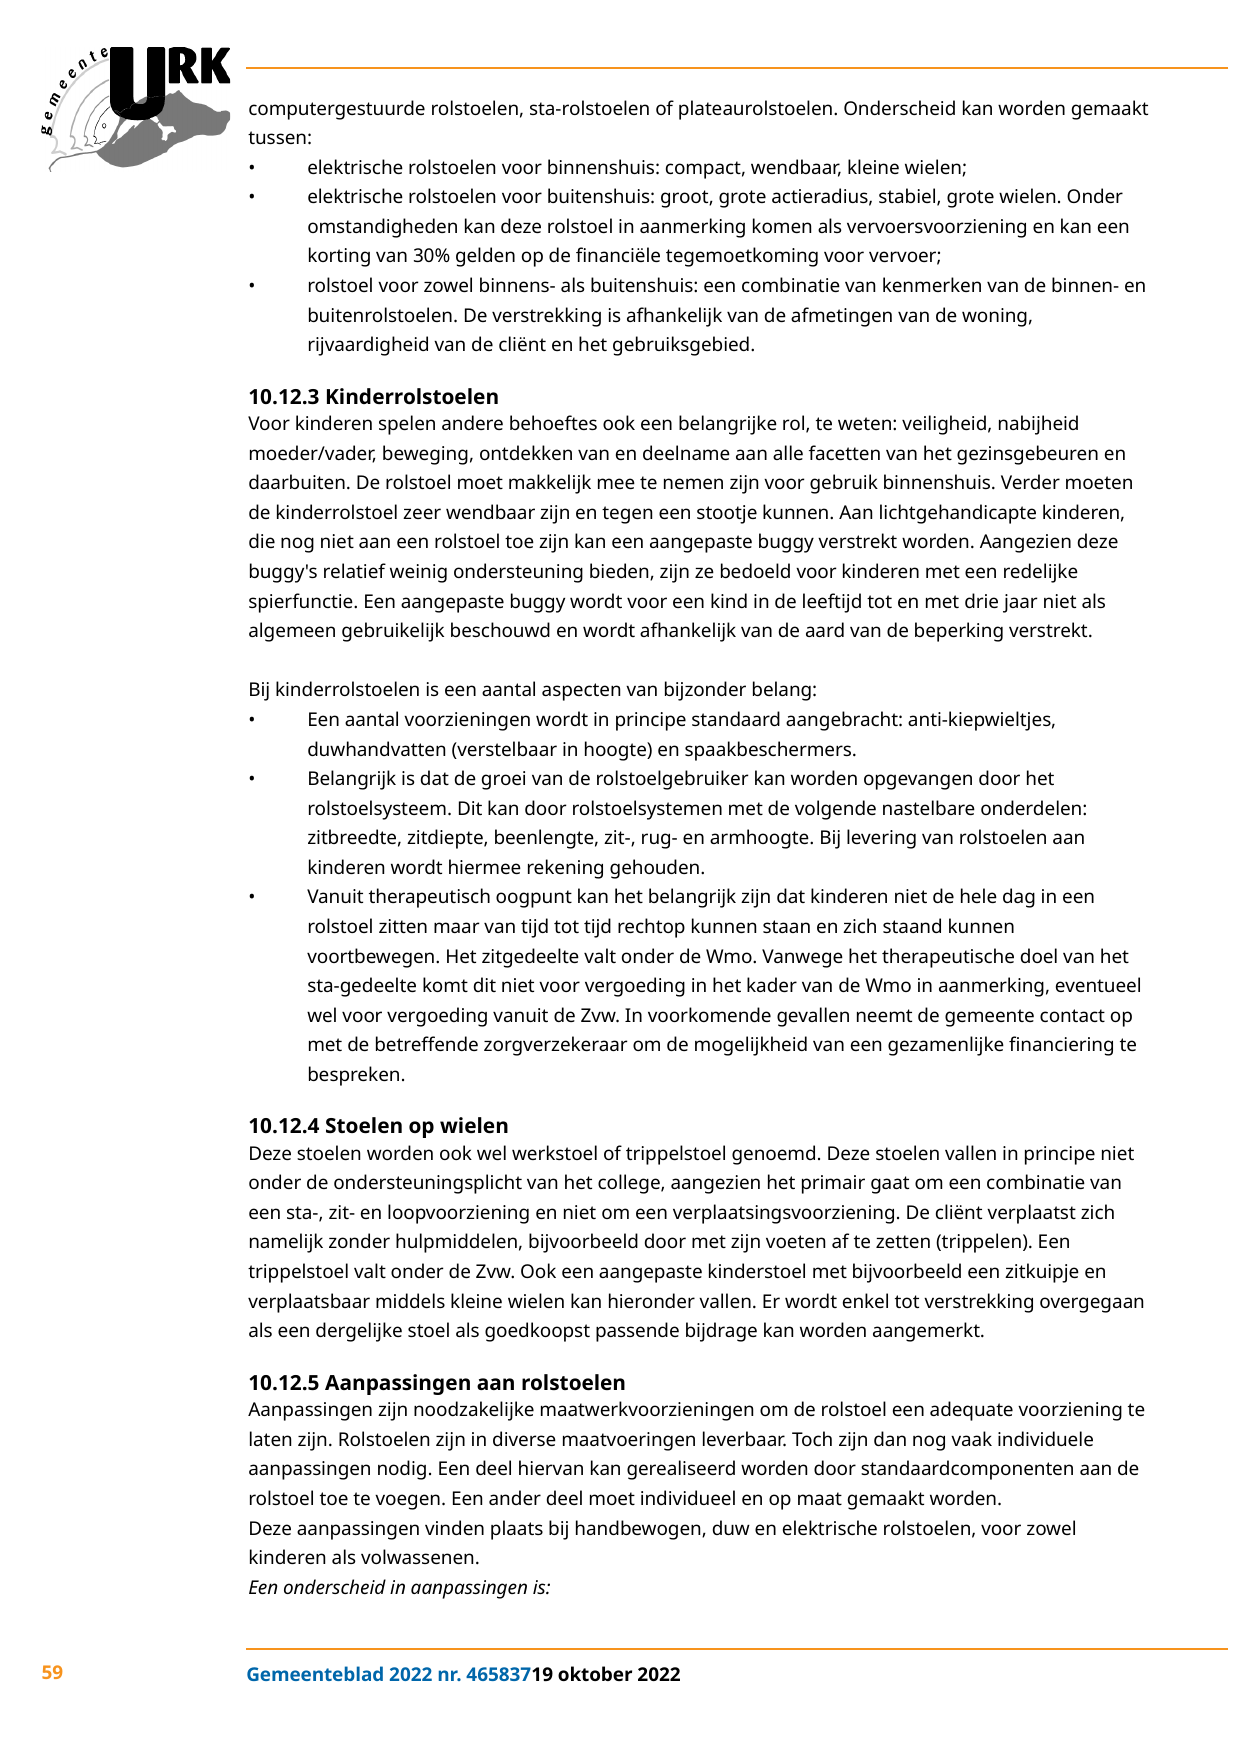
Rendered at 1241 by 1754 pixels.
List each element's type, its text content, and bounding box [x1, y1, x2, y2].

text Deze aanpassingen vinden plaats bij handbewogen, duw en elektrische rolstoelen, voor zowel kinderen als volwassenen. [248, 1515, 1152, 1570]
list Belangrijk is dat de groei van de rolstoelgebruiker kan worden opgevangen door het rolstoelsysteem. Dit kan door rolstoelsystemen met de volgende nastelbare onderdelen: zitbreedte, zitdiepte, beenlengte, zit-, rug- en armhoogte. Bij levering van rolstoelen aan kinderen wordt hiermee rekening gehouden. [248, 765, 1152, 880]
list elektrische rolstoelen voor binnenshuis: compact, wendbaar, kleine wielen; [248, 154, 1152, 180]
text computergestuurde rolstoelen, sta-rolstoelen of plateaurolstoelen. Onderscheid kan worden gemaakt tussen: [248, 95, 1152, 150]
list Een aantal voorzieningen wordt in principe standaard aangebracht: anti-kiepwieltjes, duwhandvatten (verstelbaar in hoogte) en spaakbeschermers. [248, 706, 1152, 761]
text Een onderscheid in aanpassingen is: [248, 1574, 1152, 1599]
text 10.12.5 Aanpassingen aan rolstoelen [248, 1368, 1152, 1396]
list Vanuit therapeutisch oogpunt kan het belangrijk zijn dat kinderen niet de hele dag in een rolstoel zitten maar van tijd tot tijd rechtop kunnen staan en zich staand kunnen voortbewegen. Het zitgedeelte valt onder de Wmo. Vanwege het therapeutische doel van het sta-gedeelte komt dit niet voor vergoeding in het kader van de Wmo in aanmerking, eventueel wel voor vergoeding vanuit de Zvw. In voorkomende gevallen neemt de gemeente contact op met de betreffende zorgverzekeraar om de mogelijkheid van een gezamenlijke financiering te bespreken. [248, 884, 1152, 1087]
picture [41, 47, 231, 172]
text Aanpassingen zijn noodzakelijke maatwerkvoorzieningen om de rolstoel een adequate voorziening te laten zijn. Rolstoelen zijn in diverse maatvoeringen leverbaar. Toch zijn dan nog vaak individuele aanpassingen nodig. Een deel hiervan kan gerealiseerd worden door standaardcomponenten aan de rolstoel toe te voegen. Een ander deel moet individueel en op maat gemaakt worden. [248, 1396, 1152, 1511]
text Voor kinderen spelen andere behoeftes ook een belangrijke rol, te weten: veiligheid, nabijheid moeder/vader, beweging, ontdekken van en deelname aan alle facetten van het gezinsgebeuren en daarbuiten. De rolstoel moet makkelijk mee te nemen zijn voor gebruik binnenshuis. Verder moeten de kinderrolstoel zeer wendbaar zijn en tegen een stootje kunnen. Aan lichtgehandicapte kinderen, die nog niet aan een rolstoel toe zijn kan een aangepaste buggy verstrekt worden. Aangezien deze buggy's relatief weinig ondersteuning bieden, zijn ze bedoeld voor kinderen met een redelijke spierfunctie. Een aangepaste buggy wordt voor een kind in de leeftijd tot en met drie jaar niet als algemeen gebruikelijk beschouwd en wordt afhankelijk van de aard van de beperking verstrekt. [248, 410, 1152, 643]
text 10.12.3 Kinderrolstoelen [248, 382, 1152, 410]
list elektrische rolstoelen voor buitenshuis: groot, grote actieradius, stabiel, grote wielen. Onder omstandigheden kan deze rolstoel in aanmerking komen als vervoersvoorziening en kan een korting van 30% gelden op de financiële tegemoetkoming voor vervoer; [248, 183, 1152, 268]
text 10.12.4 Stoelen op wielen [248, 1112, 1152, 1140]
text Bij kinderrolstoelen is een aantal aspecten van bijzonder belang: [248, 677, 1152, 702]
list rolstoel voor zowel binnens- als buitenshuis: een combinatie van kenmerken van de binnen- en buitenrolstoelen. De verstrekking is afhankelijk van de afmetingen van de woning, rijvaardigheid van de cliënt en het gebruiksgebied. [248, 272, 1152, 357]
text Deze stoelen worden ook wel werkstoel of trippelstoel genoemd. Deze stoelen vallen in principe niet onder de ondersteuningsplicht van het college, aangezien het primair gaat om een combinatie van een sta-, zit- en loopvoorziening en niet om een verplaatsingsvoorziening. De cliënt verplaatst zich namelijk zonder hulpmiddelen, bijvoorbeeld door met zijn voeten af te zetten (trippelen). Een trippelstoel valt onder de Zvw. Ook een aangepaste kinderstoel met bijvoorbeeld een zitkuipje en verplaatsbaar middels kleine wielen kan hieronder vallen. Er wordt enkel tot verstrekking overgegaan als een dergelijke stoel als goedkoopst passende bijdrage kan worden aangemerkt. [248, 1140, 1152, 1343]
